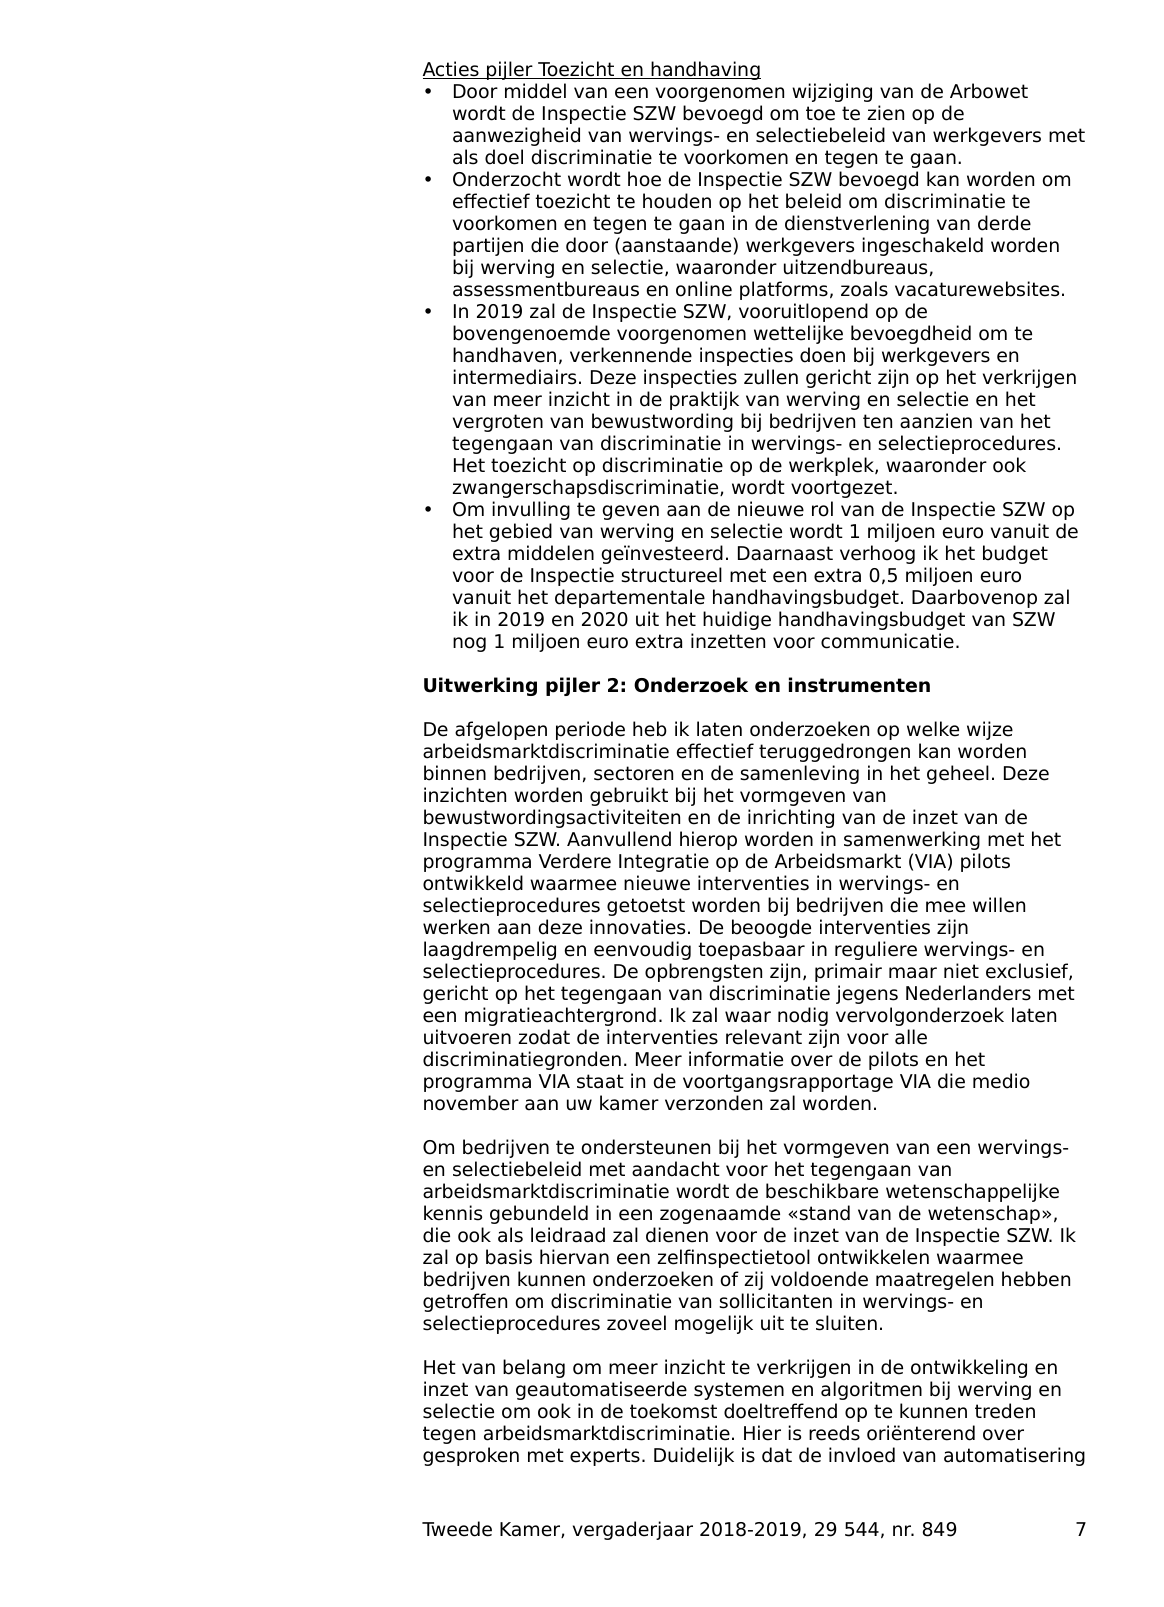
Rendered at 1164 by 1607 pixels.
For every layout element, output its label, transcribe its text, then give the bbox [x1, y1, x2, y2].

subtitle Uitwerking pijler 2: Onderzoek en instrumenten [422, 675, 1087, 697]
text De afgelopen periode heb ik laten onderzoeken op welke wijze arbeidsmarktdiscriminatie effectief teruggedrongen kan worden binnen bedrijven, sectoren en de samenleving in het geheel. Deze inzichten worden gebruikt bij het vormgeven van bewustwordingsactiviteiten en de inrichting van de inzet van de Inspectie SZW. Aanvullend hierop worden in samenwerking met het programma Verdere Integratie op de Arbeidsmarkt (VIA) pilots ontwikkeld waarmee nieuwe interventies in wervings- en selectieprocedures getoetst worden bij bedrijven die mee willen werken aan deze innovaties. De beoogde interventies zijn laagdrempelig en eenvoudig toepasbaar in reguliere wervings- en selectieprocedures. De opbrengsten zijn, primair maar niet exclusief, gericht op het tegengaan van discriminatie jegens Nederlanders met een migratieachtergrond. Ik zal waar nodig vervolgonderzoek laten uitvoeren zodat de interventies relevant zijn voor alle discriminatiegronden. Meer informatie over de pilots en het programma VIA staat in de voortgangsrapportage VIA die medio november aan uw kamer verzonden zal worden. [422, 719, 1087, 1114]
text Het van belang om meer inzicht te verkrijgen in de ontwikkeling en inzet van geautomatiseerde systemen en algoritmen bij werving en selectie om ook in de toekomst doeltreffend op te kunnen treden tegen arbeidsmarktdiscriminatie. Hier is reeds oriënterend over gesproken met experts. Duidelijk is dat de invloed van automatisering [422, 1357, 1087, 1467]
text • Onderzocht wordt hoe de Inspectie SZW bevoegd kan worden om effectief toezicht te houden op het beleid om discriminatie te voorkomen en tegen te gaan in de dienstverlening van derde partijen die door (aanstaande) werkgevers ingeschakeld worden bij werving en selectie, waaronder uitzendbureaus, assessmentbureaus en online platforms, zoals vacaturewebsites. [422, 169, 1087, 301]
text • Door middel van een voorgenomen wijziging van de Arbowet wordt de Inspectie SZW bevoegd om toe te zien op de aanwezigheid van wervings- en selectiebeleid van werkgevers met als doel discriminatie te voorkomen en tegen te gaan. [422, 81, 1087, 169]
text Om bedrijven te ondersteunen bij het vormgeven van een wervings- en selectiebeleid met aandacht voor het tegengaan van arbeidsmarktdiscriminatie wordt de beschikbare wetenschappelijke kennis gebundeld in een zogenaamde «stand van de wetenschap», die ook als leidraad zal dienen voor de inzet van de Inspectie SZW. Ik zal op basis hiervan een zelfinspectietool ontwikkelen waarmee bedrijven kunnen onderzoeken of zij voldoende maatregelen hebben getroffen om discriminatie van sollicitanten in wervings- en selectieprocedures zoveel mogelijk uit te sluiten. [422, 1137, 1087, 1334]
subtitle Acties pijler Toezicht en handhaving [422, 59, 1087, 81]
text • Om invulling te geven aan de nieuwe rol van de Inspectie SZW op het gebied van werving en selectie wordt 1 miljoen euro vanuit de extra middelen geïnvesteerd. Daarnaast verhoog ik het budget voor de Inspectie structureel met een extra 0,5 miljoen euro vanuit het departementale handhavingsbudget. Daarbovenop zal ik in 2019 en 2020 uit het huidige handhavingsbudget van SZW nog 1 miljoen euro extra inzetten voor communicatie. [422, 499, 1087, 652]
text • In 2019 zal de Inspectie SZW, vooruitlopend op de bovengenoemde voorgenomen wettelijke bevoegdheid om te handhaven, verkennende inspecties doen bij werkgevers en intermediairs. Deze inspecties zullen gericht zijn op het verkrijgen van meer inzicht in de praktijk van werving en selectie en het vergroten van bewustwording bij bedrijven ten aanzien van het tegengaan van discriminatie in wervings- en selectieprocedures. Het toezicht op discriminatie op de werkplek, waaronder ook zwangerschapsdiscriminatie, wordt voortgezet. [422, 301, 1087, 499]
